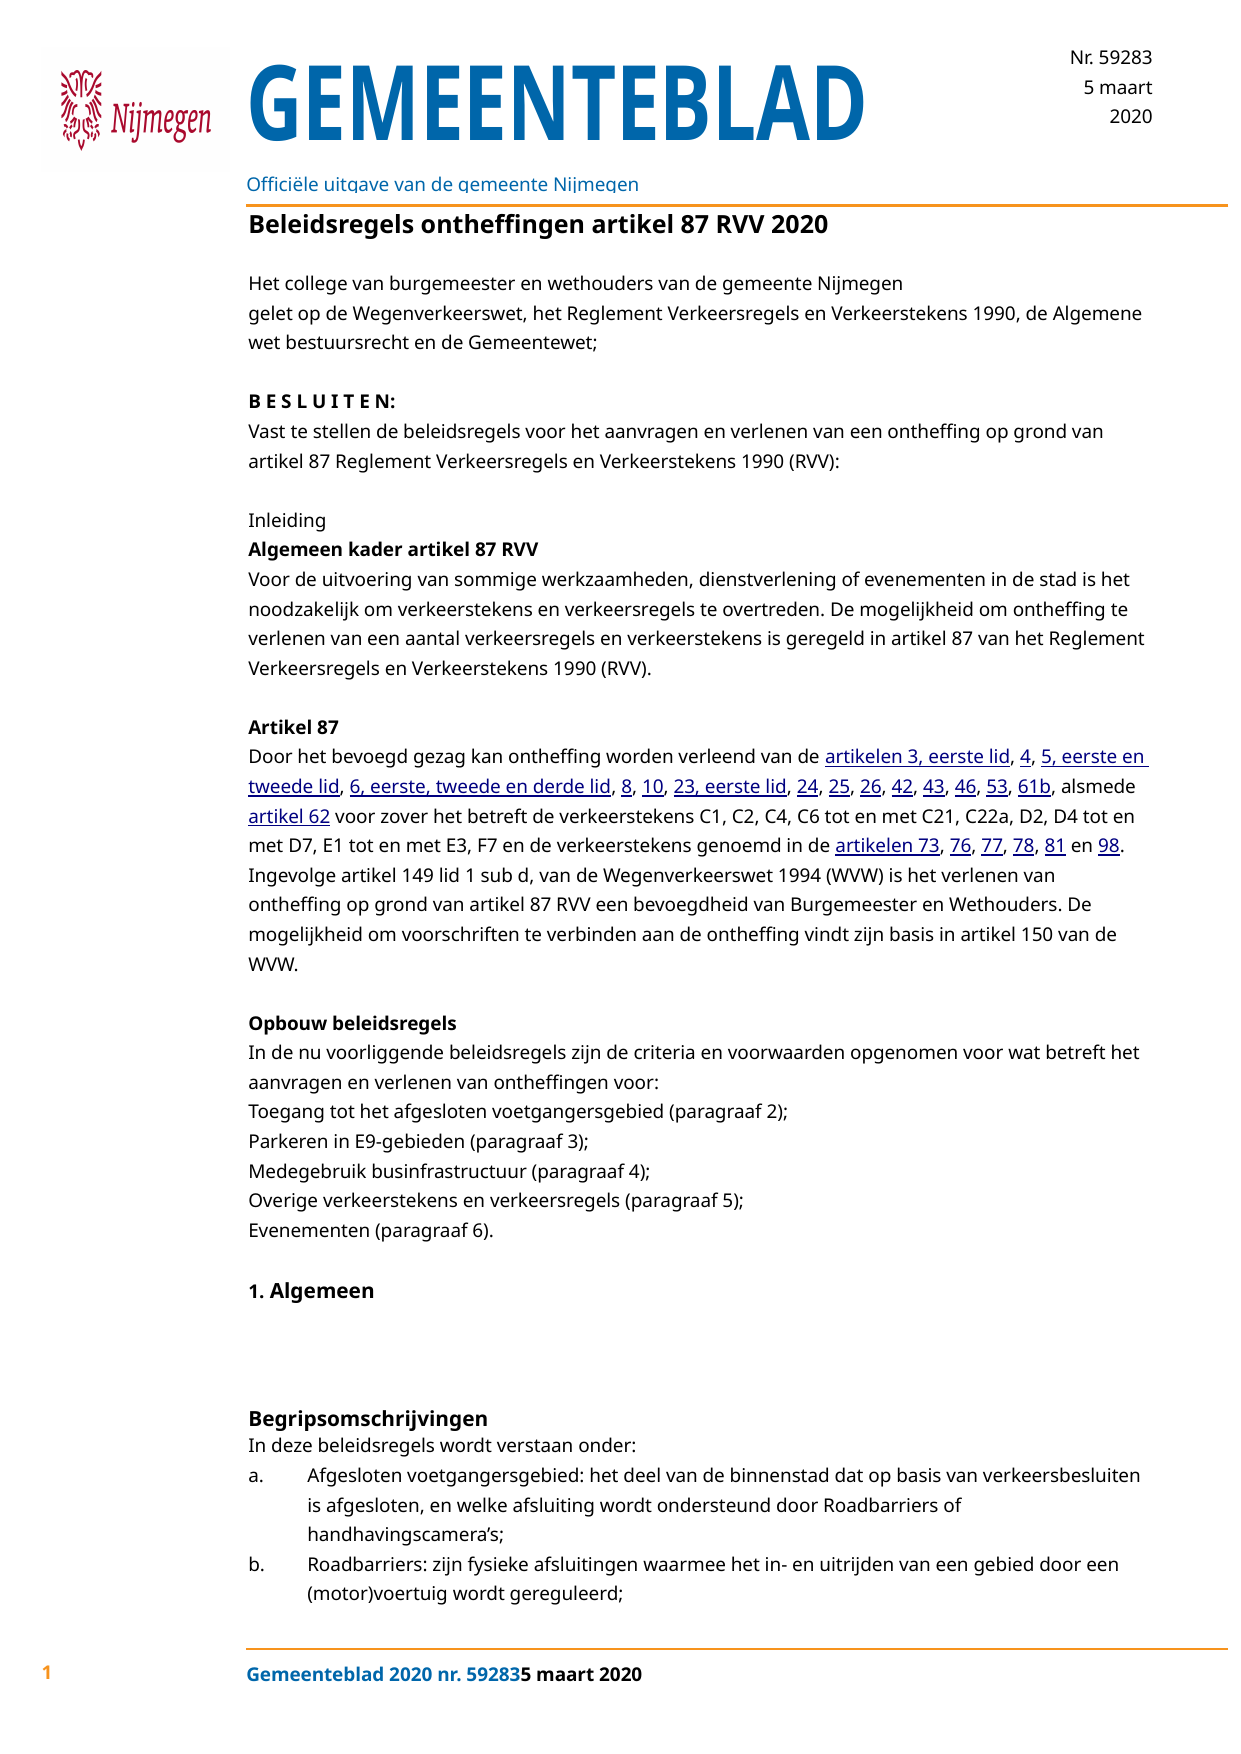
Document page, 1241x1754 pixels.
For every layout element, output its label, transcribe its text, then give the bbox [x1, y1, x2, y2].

text Opbouw beleidsregels [248, 1010, 1152, 1036]
text Begripsomschrijvingen [248, 1404, 1152, 1433]
text gelet op de Wegenverkeerswet, het Reglement Verkeersregels en Verkeerstekens 1990, de Algemene wet bestuursrecht en de Gemeentewet; [248, 300, 1152, 355]
text In de nu voorliggende beleidsregels zijn de criteria en voorwaarden opgenomen voor wat betreft het aanvragen en verlenen van ontheffingen voor: [248, 1039, 1152, 1095]
text 1. Algemeen [248, 1276, 1152, 1304]
text Evenementen (paragraaf 6). [248, 1217, 1152, 1243]
text Algemeen kader artikel 87 RVV [248, 537, 1152, 562]
text Overige verkeerstekens en verkeersregels (paragraaf 5); [248, 1187, 1152, 1213]
text Toegang tot het afgesloten voetgangersgebied (paragraaf 2); [248, 1099, 1152, 1124]
text B E S L U I T E N: [248, 389, 1152, 414]
text Inleiding [248, 507, 1152, 533]
list Afgesloten voetgangersgebied: het deel van de binnenstad dat op basis van verkeersbesluiten is afgesloten, en welke afsluiting wordt ondersteund door Roadbarriers of handhavingscamera’s; [248, 1462, 1152, 1547]
text Artikel 87 [248, 714, 1152, 740]
text Beleidsregels ontheffingen artikel 87 RVV 2020 [248, 207, 1152, 241]
text Medegebruik businfrastructuur (paragraaf 4); [248, 1158, 1152, 1183]
text Door het bevoegd gezag kan ontheffing worden verleend van de artikelen 3, eerste lid, 4, 5, eerste en tweede lid, 6, eerste, tweede en derde lid, 8, 10, 23, eerste lid, 24, 25, 26, 42, 43, 46, 53, 61b, alsmede artikel 62 voor zover het betreft de verkeerstekens C1, C2, C4, C6 tot en met C21, C22a, D2, D4 tot en met D7, E1 tot en met E3, F7 en de verkeerstekens genoemd in de artikelen 73, 76, 77, 78, 81 en 98. [248, 744, 1152, 858]
text In deze beleidsregels wordt verstaan onder: [248, 1433, 1152, 1458]
list Roadbarriers: zijn fysieke afsluitingen waarmee het in- en uitrijden van een gebied door een (motor)voertuig wordt gereguleerd; [248, 1551, 1152, 1606]
picture [41, 47, 231, 172]
text Ingevolge artikel 149 lid 1 sub d, van de Wegenverkeerswet 1994 (WVW) is het verlenen van ontheffing op grond van artikel 87 RVV een bevoegdheid van Burgemeester en Wethouders. De mogelijkheid om voorschriften te verbinden aan de ontheffing vindt zijn basis in artikel 150 van de WVW. [248, 862, 1152, 976]
text Voor de uitvoering van sommige werkzaamheden, dienstverlening of evenementen in de stad is het noodzakelijk om verkeerstekens en verkeersregels te overtreden. De mogelijkheid om ontheffing te verlenen van een aantal verkeersregels en verkeerstekens is geregeld in artikel 87 van het Reglement Verkeersregels en Verkeerstekens 1990 (RVV). [248, 566, 1152, 681]
text Parkeren in E9-gebieden (paragraaf 3); [248, 1128, 1152, 1154]
text Het college van burgemeester en wethouders van de gemeente Nijmegen [248, 270, 1152, 296]
text Vast te stellen de beleidsregels voor het aanvragen en verlenen van een ontheffing op grond van artikel 87 Reglement Verkeersregels en Verkeerstekens 1990 (RVV): [248, 418, 1152, 473]
